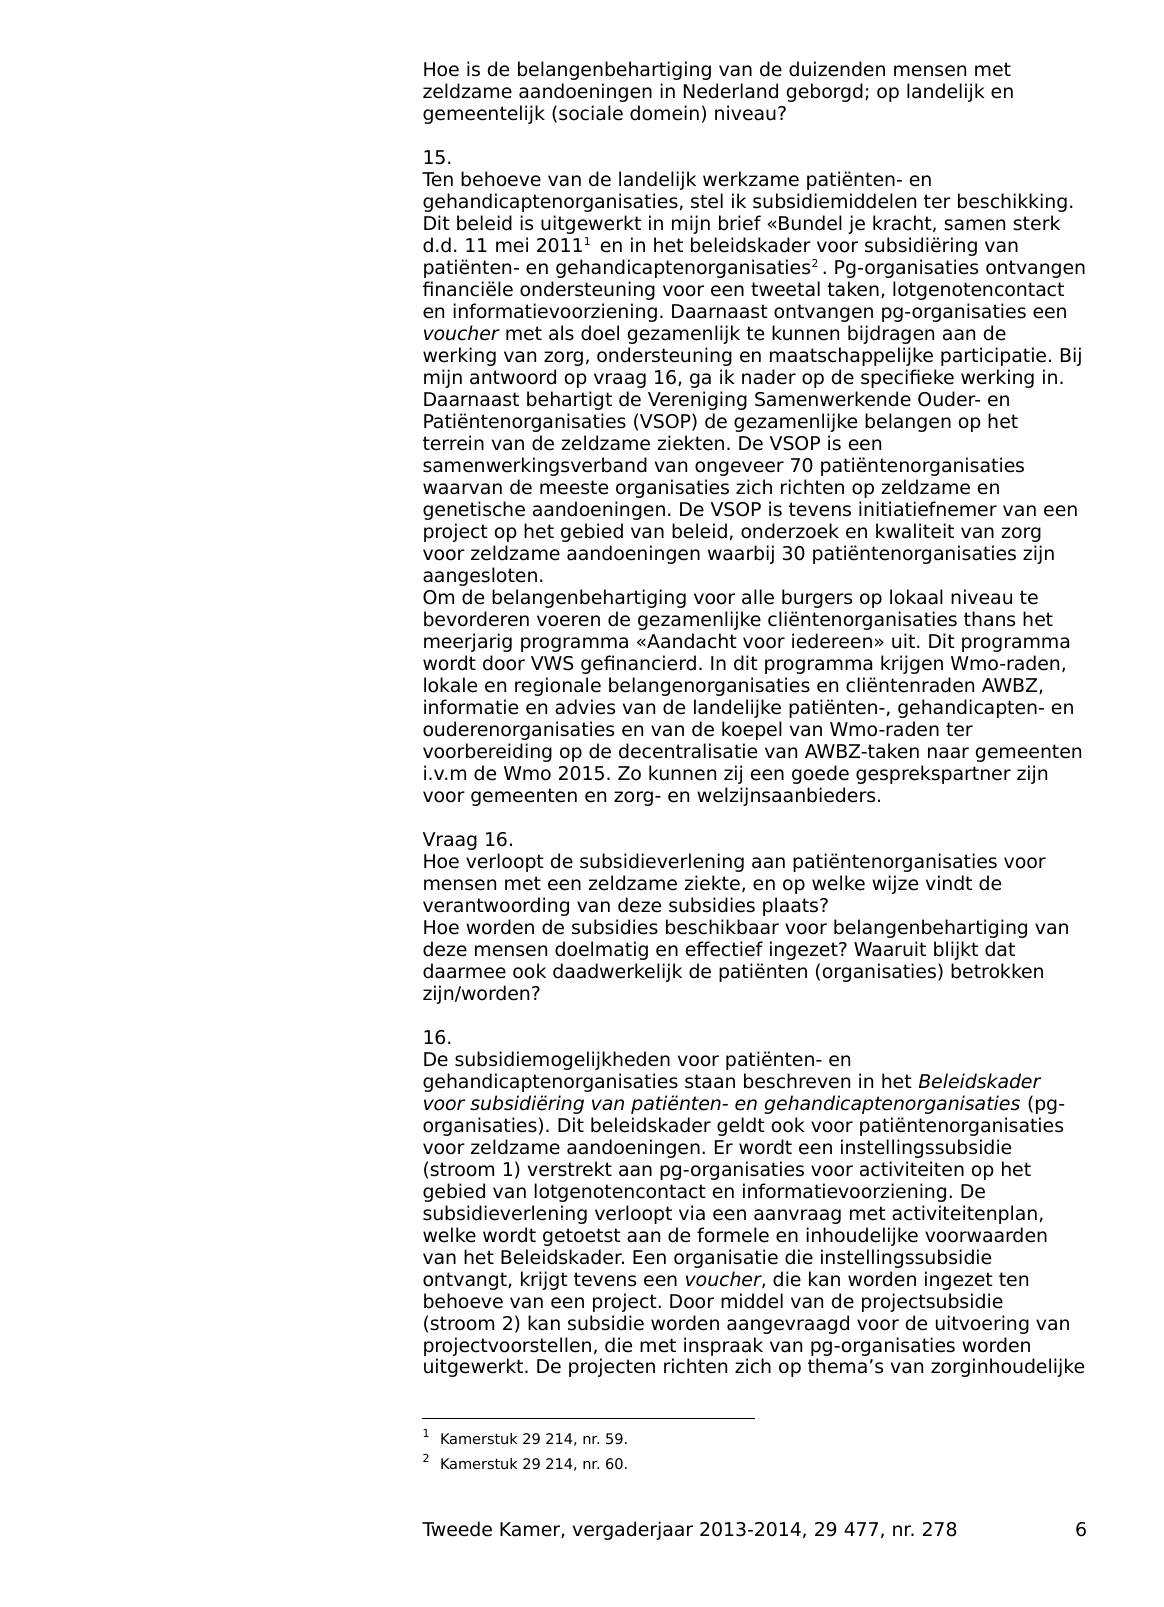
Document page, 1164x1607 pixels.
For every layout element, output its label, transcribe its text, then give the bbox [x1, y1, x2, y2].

text Kamerstuk 29 214, nr. 59. [422, 1427, 1087, 1449]
text Kamerstuk 29 214, nr. 60. [422, 1452, 1087, 1474]
text Hoe is de belangenbehartiging van de duizenden mensen met zeldzame aandoeningen in Nederland geborgd; op landelijk en gemeentelijk (sociale domein) niveau? [422, 59, 1087, 125]
text Ten behoeve van de landelijk werkzame patiënten- en gehandicaptenorganisaties, stel ik subsidiemiddelen ter beschikking. Dit beleid is uitgewerkt in mijn brief «Bundel je kracht, samen sterk d.d. 11 mei 2011 en in het beleidskader voor subsidiëring van patiënten- en gehandicaptenorganisaties. Pg-organisaties ontvangen financiële ondersteuning voor een tweetal taken, lotgenotencontact en informatievoorziening. Daarnaast ontvangen pg-organisaties een voucher met als doel gezamenlijk te kunnen bijdragen aan de werking van zorg, ondersteuning en maatschappelijke participatie. Bij mijn antwoord op vraag 16, ga ik nader op de specifieke werking in. [422, 169, 1087, 389]
text Om de belangenbehartiging voor alle burgers op lokaal niveau te bevorderen voeren de gezamenlijke cliëntenorganisaties thans het meerjarig programma «Aandacht voor iedereen» uit. Dit programma wordt door VWS gefinancierd. In dit programma krijgen Wmo-raden, lokale en regionale belangenorganisaties en cliëntenraden AWBZ, informatie en advies van de landelijke patiënten-, gehandicapten- en ouderenorganisaties en van de koepel van Wmo-raden ter voorbereiding op de decentralisatie van AWBZ-taken naar gemeenten i.v.m de Wmo 2015. Zo kunnen zij een goede gesprekspartner zijn voor gemeenten en zorg- en welzijnsaanbieders. [422, 587, 1087, 807]
text Daarnaast behartigt de Vereniging Samenwerkende Ouder- en Patiëntenorganisaties (VSOP) de gezamenlijke belangen op het terrein van de zeldzame ziekten. De VSOP is een samenwerkingsverband van ongeveer 70 patiëntenorganisaties waarvan de meeste organisaties zich richten op zeldzame en genetische aandoeningen. De VSOP is tevens initiatiefnemer van een project op het gebied van beleid, onderzoek en kwaliteit van zorg voor zeldzame aandoeningen waarbij 30 patiëntenorganisaties zijn aangesloten. [422, 389, 1087, 587]
text 15. [422, 147, 1087, 169]
text 16. [422, 1027, 1087, 1049]
text Hoe verloopt de subsidieverlening aan patiëntenorganisaties voor mensen met een zeldzame ziekte, en op welke wijze vindt de verantwoording van deze subsidies plaats? [422, 851, 1087, 917]
text Vraag 16. [422, 829, 1087, 851]
text Hoe worden de subsidies beschikbaar voor belangenbehartiging van deze mensen doelmatig en effectief ingezet? Waaruit blijkt dat daarmee ook daadwerkelijk de patiënten (organisaties) betrokken zijn/worden? [422, 917, 1087, 1004]
text De subsidiemogelijkheden voor patiënten- en gehandicaptenorganisaties staan beschreven in het Beleidskader voor subsidiëring van patiënten- en gehandicaptenorganisaties (pg-organisaties). Dit beleidskader geldt ook voor patiëntenorganisaties voor zeldzame aandoeningen. Er wordt een instellingssubsidie (stroom 1) verstrekt aan pg-organisaties voor activiteiten op het gebied van lotgenotencontact en informatievoorziening. De subsidieverlening verloopt via een aanvraag met activiteitenplan, welke wordt getoetst aan de formele en inhoudelijke voorwaarden van het Beleidskader. Een organisatie die instellingssubsidie ontvangt, krijgt tevens een voucher, die kan worden ingezet ten behoeve van een project. Door middel van de projectsubsidie (stroom 2) kan subsidie worden aangevraagd voor de uitvoering van projectvoorstellen, die met inspraak van pg-organisaties worden uitgewerkt. De projecten richten zich op thema’s van zorginhoudelijke [422, 1049, 1087, 1378]
